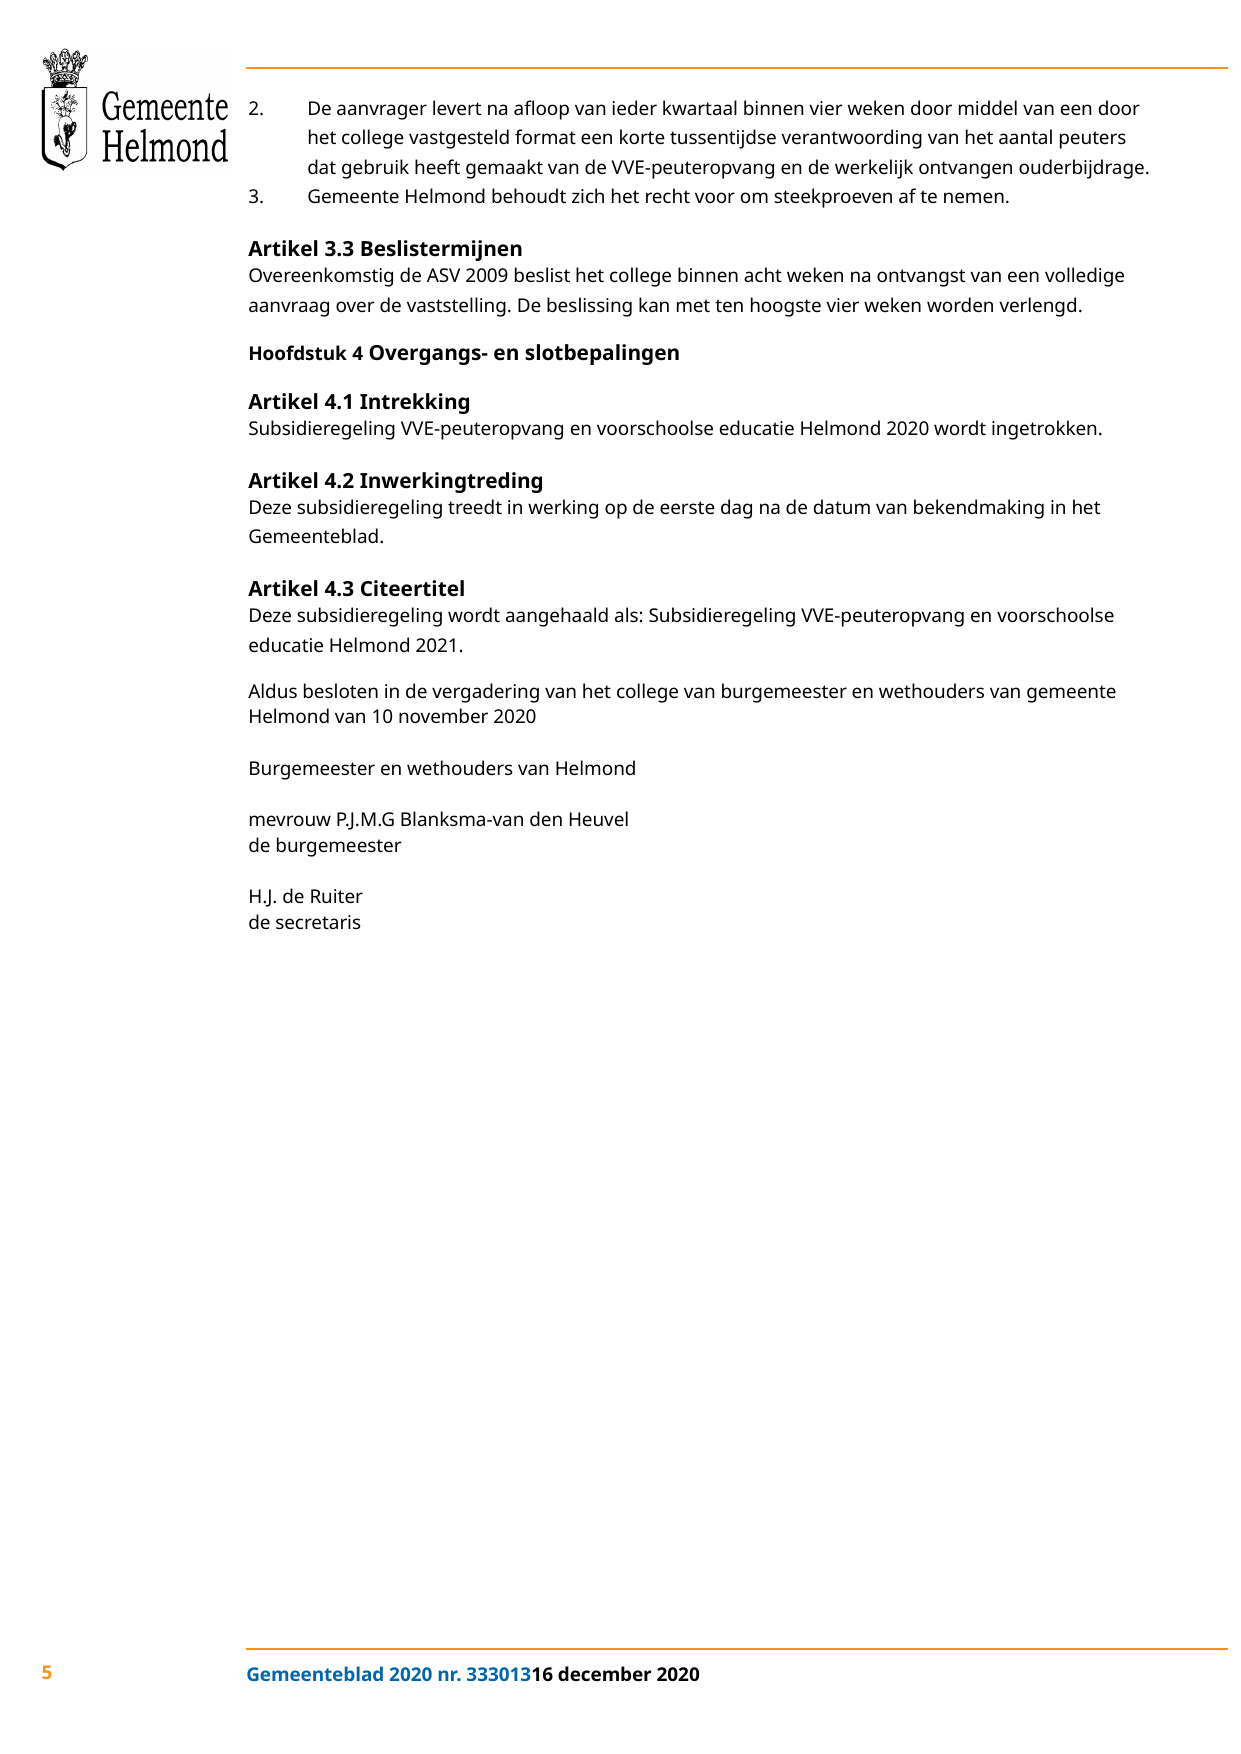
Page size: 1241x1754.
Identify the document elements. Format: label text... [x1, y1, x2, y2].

text mevrouw P.J.M.G Blanksma-van den Heuvel [248, 806, 1152, 832]
list De aanvrager levert na afloop van ieder kwartaal binnen vier weken door middel van een door het college vastgesteld format een korte tussentijdse verantwoording van het aantal peuters dat gebruik heeft gemaakt van de VVE-peuteropvang en de werkelijk ontvangen ouderbijdrage. [248, 95, 1152, 180]
text Artikel 4.1 Intrekking [248, 387, 1152, 415]
text de burgemeester [248, 832, 1152, 858]
text Artikel 3.3 Beslistermijnen [248, 234, 1152, 262]
text de secretaris [248, 909, 1152, 935]
picture [41, 47, 231, 172]
list Gemeente Helmond behoudt zich het recht voor om steekproeven af te nemen. [248, 183, 1152, 209]
text H.J. de Ruiter [248, 884, 1152, 909]
text Deze subsidieregeling wordt aangehaald als: Subsidieregeling VVE-peuteropvang en voorschoolse educatie Helmond 2021. [248, 603, 1152, 658]
text Hoofdstuk 4 Overgangs- en slotbepalingen [248, 338, 1152, 366]
text Deze subsidieregeling treedt in werking op de eerste dag na de datum van bekendmaking in het Gemeenteblad. [248, 494, 1152, 549]
text Artikel 4.3 Citeertitel [248, 574, 1152, 603]
text Overeenkomstig de ASV 2009 beslist het college binnen acht weken na ontvangst van een volledige aanvraag over de vaststelling. De beslissing kan met ten hoogste vier weken worden verlengd. [248, 262, 1152, 318]
text Subsidieregeling VVE-peuteropvang en voorschoolse educatie Helmond 2020 wordt ingetrokken. [248, 415, 1152, 441]
text Aldus besloten in de vergadering van het college van burgemeester en wethouders van gemeente Helmond van 10 november 2020 [248, 678, 1152, 729]
text Burgemeester en wethouders van Helmond [248, 755, 1152, 781]
text Artikel 4.2 Inwerkingtreding [248, 466, 1152, 494]
